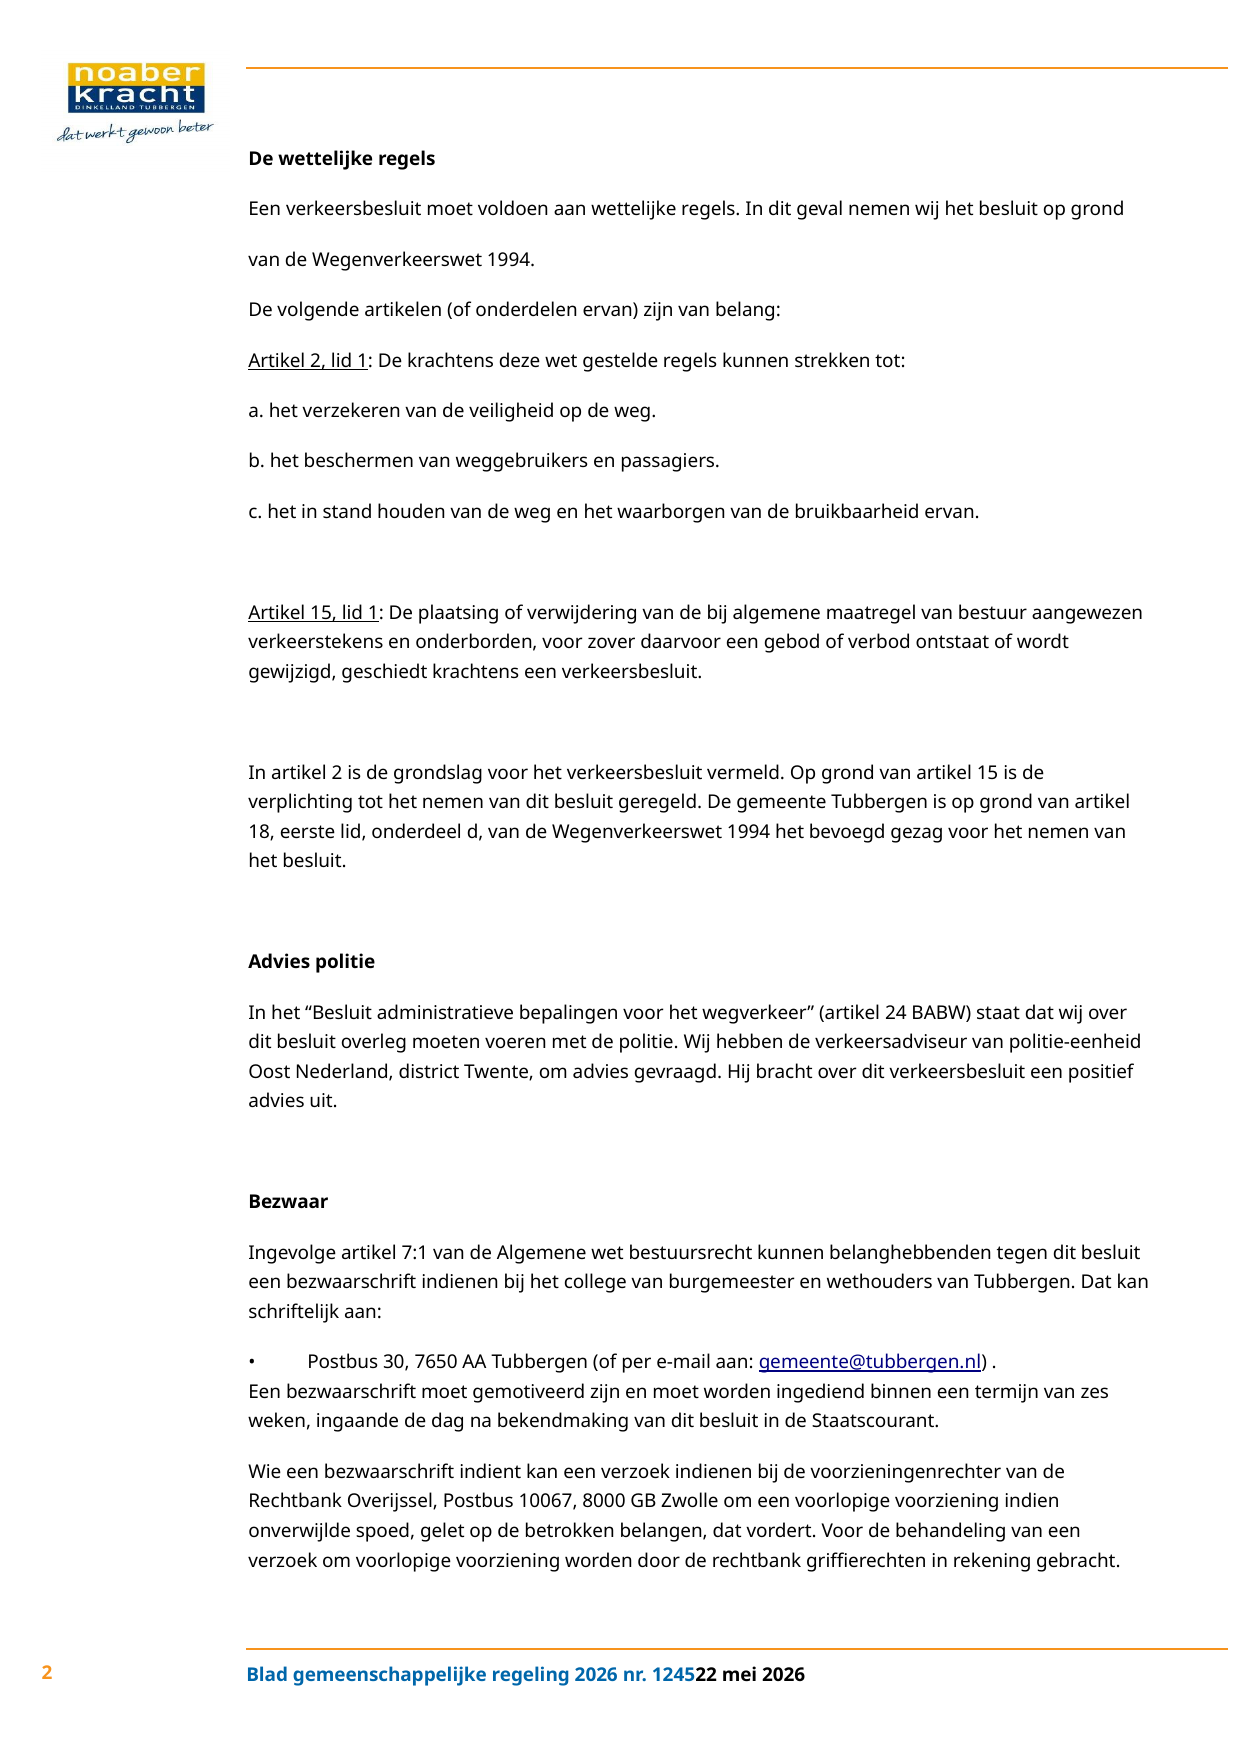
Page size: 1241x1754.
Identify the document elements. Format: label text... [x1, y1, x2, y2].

text Artikel 15, lid 1: De plaatsing of verwijdering van de bij algemene maatregel van bestuur aangewezen verkeerstekens en onderborden, voor zover daarvoor een gebod of verbod ontstaat of wordt gewijzigd, geschiedt krachtens een verkeersbesluit. [248, 599, 1152, 684]
text c. het in stand houden van de weg en het waarborgen van de bruikbaarheid ervan. [248, 498, 1152, 524]
text Een verkeersbesluit moet voldoen aan wettelijke regels. In dit geval nemen wij het besluit op grond [248, 196, 1152, 221]
text Advies politie [248, 948, 1152, 974]
list Postbus 30, 7650 AA Tubbergen (of per e-mail aan: gemeente@tubbergen.nl) . [248, 1348, 1152, 1374]
text Ingevolge artikel 7:1 van de Algemene wet bestuursrecht kunnen belanghebbenden tegen dit besluit een bezwaarschrift indienen bij het college van burgemeester en wethouders van Tubbergen. Dat kan schriftelijk aan: [248, 1239, 1152, 1324]
text In artikel 2 is de grondslag voor het verkeersbesluit vermeld. Op grond van artikel 15 is de verplichting tot het nemen van dit besluit geregeld. De gemeente Tubbergen is op grond van artikel 18, eerste lid, onderdeel d, van de Wegenverkeerswet 1994 het bevoegd gezag voor het nemen van het besluit. [248, 759, 1152, 873]
text Bezwaar [248, 1188, 1152, 1214]
text a. het verzekeren van de veiligheid op de weg. [248, 397, 1152, 423]
text b. het beschermen van weggebruikers en passagiers. [248, 448, 1152, 473]
text In het “Besluit administratieve bepalingen voor het wegverkeer” (artikel 24 BABW) staat dat wij over dit besluit overleg moeten voeren met de politie. Wij hebben de verkeersadviseur van politie-eenheid Oost Nederland, district Twente, om advies gevraagd. Hij bracht over dit verkeersbesluit een positief advies uit. [248, 999, 1152, 1113]
text Een bezwaarschrift moet gemotiveerd zijn en moet worden ingediend binnen een termijn van zes weken, ingaande de dag na bekendmaking van dit besluit in de Staatscourant. [248, 1378, 1152, 1433]
text van de Wegenverkeerswet 1994. [248, 246, 1152, 272]
text De volgende artikelen (of onderdelen ervan) zijn van belang: [248, 296, 1152, 322]
picture [41, 47, 231, 172]
text Artikel 2, lid 1: De krachtens deze wet gestelde regels kunnen strekken tot: [248, 347, 1152, 373]
text Wie een bezwaarschrift indient kan een verzoek indienen bij de voorzieningenrechter van de Rechtbank Overijssel, Postbus 10067, 8000 GB Zwolle om een voorlopige voorziening indien onverwijlde spoed, gelet op de betrokken belangen, dat vordert. Voor de behandeling van een verzoek om voorlopige voorziening worden door de rechtbank griffierechten in rekening gebracht. [248, 1458, 1152, 1573]
text De wettelijke regels [248, 145, 1152, 171]
